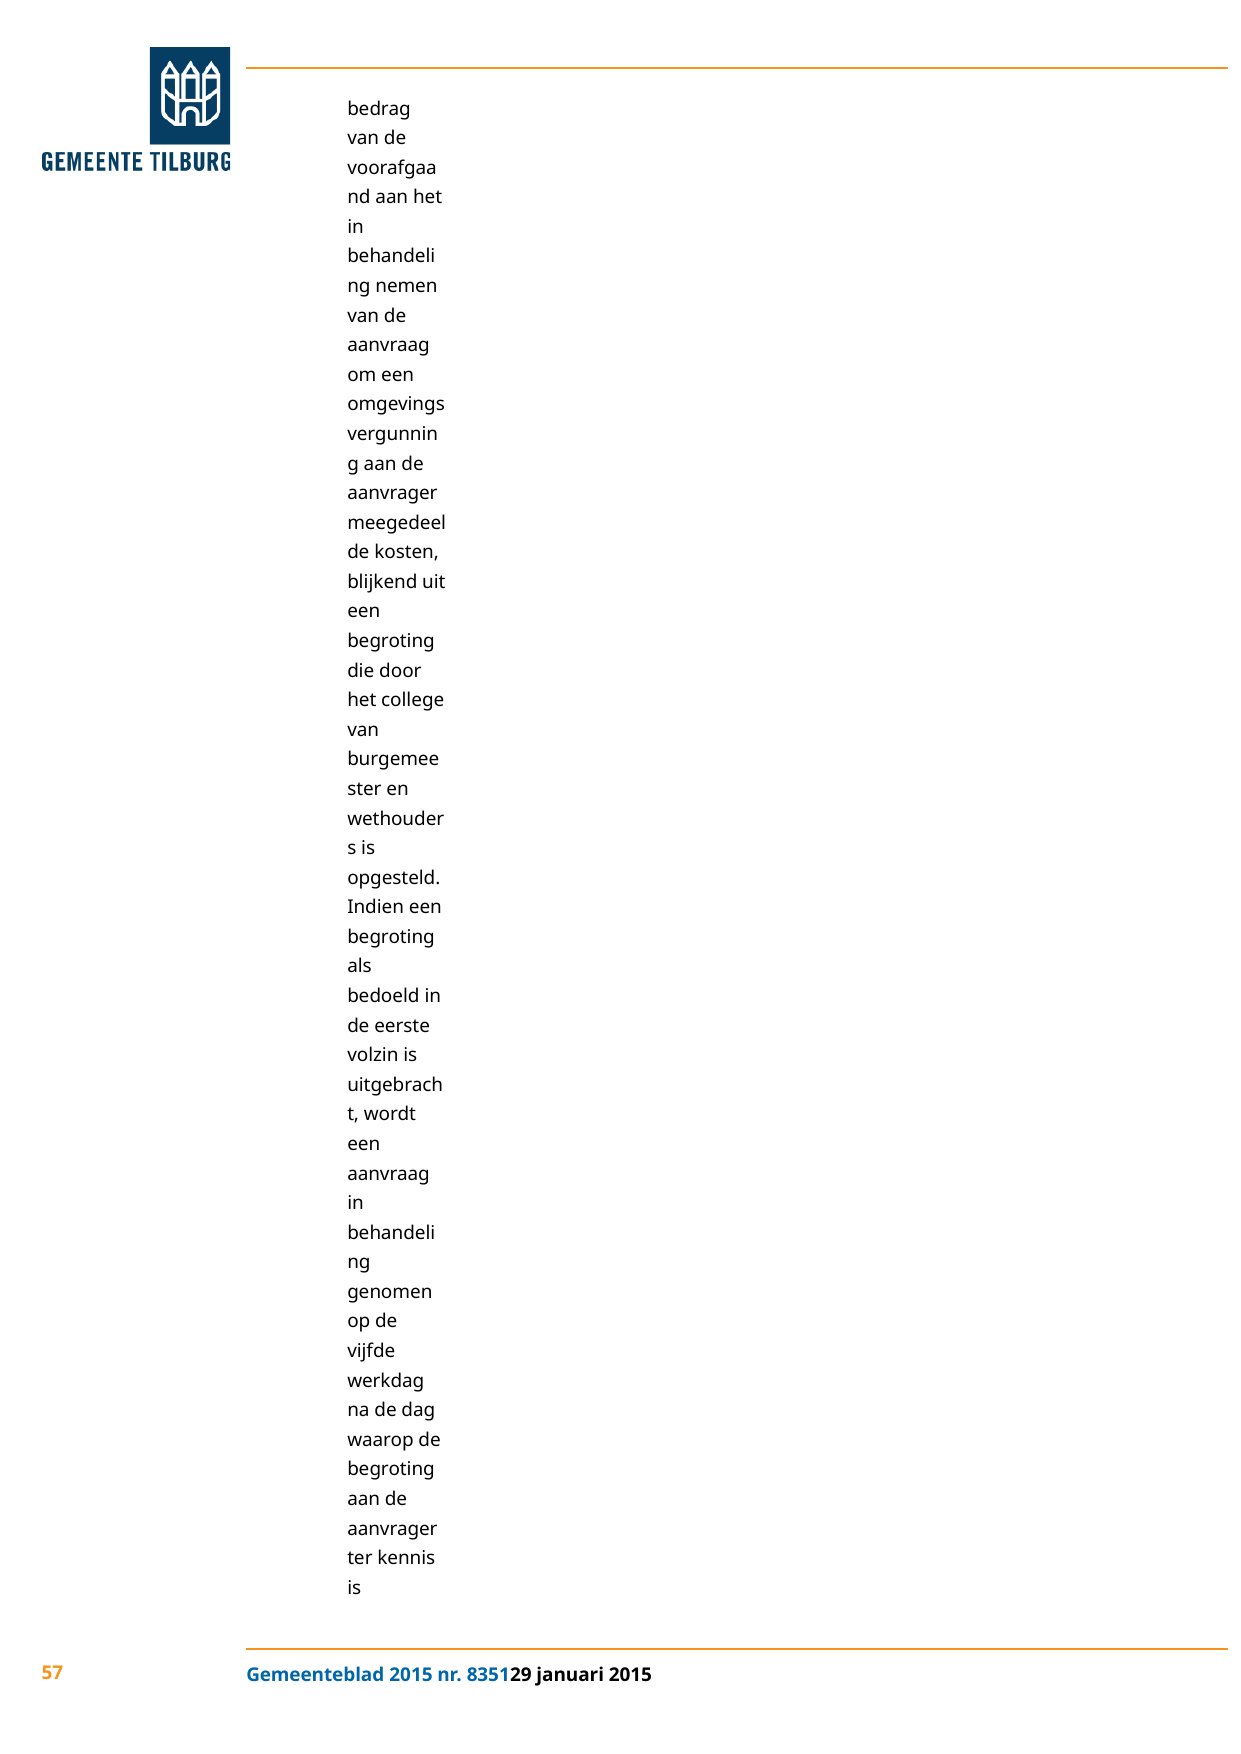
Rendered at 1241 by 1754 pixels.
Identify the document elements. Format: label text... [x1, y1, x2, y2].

picture [41, 47, 231, 172]
table_cell [756, 95, 855, 1600]
table_cell [248, 95, 347, 1600]
table_cell [446, 95, 756, 1600]
table_cell bedrag van de voorafgaand aan het in behandeling nemen van de aanvraag om een omgevingsvergunning aan de aanvrager meegedeelde kosten, blijkend uit een begroting die door het college van burgemeester en wethouders is opgesteld. Indien een begroting als bedoeld in de eerste volzin is uitgebracht, wordt een aanvraag in behandeling genomen op de vijfde werkdag na de dag waarop de begroting aan de aanvrager ter kennis is [347, 95, 446, 1600]
